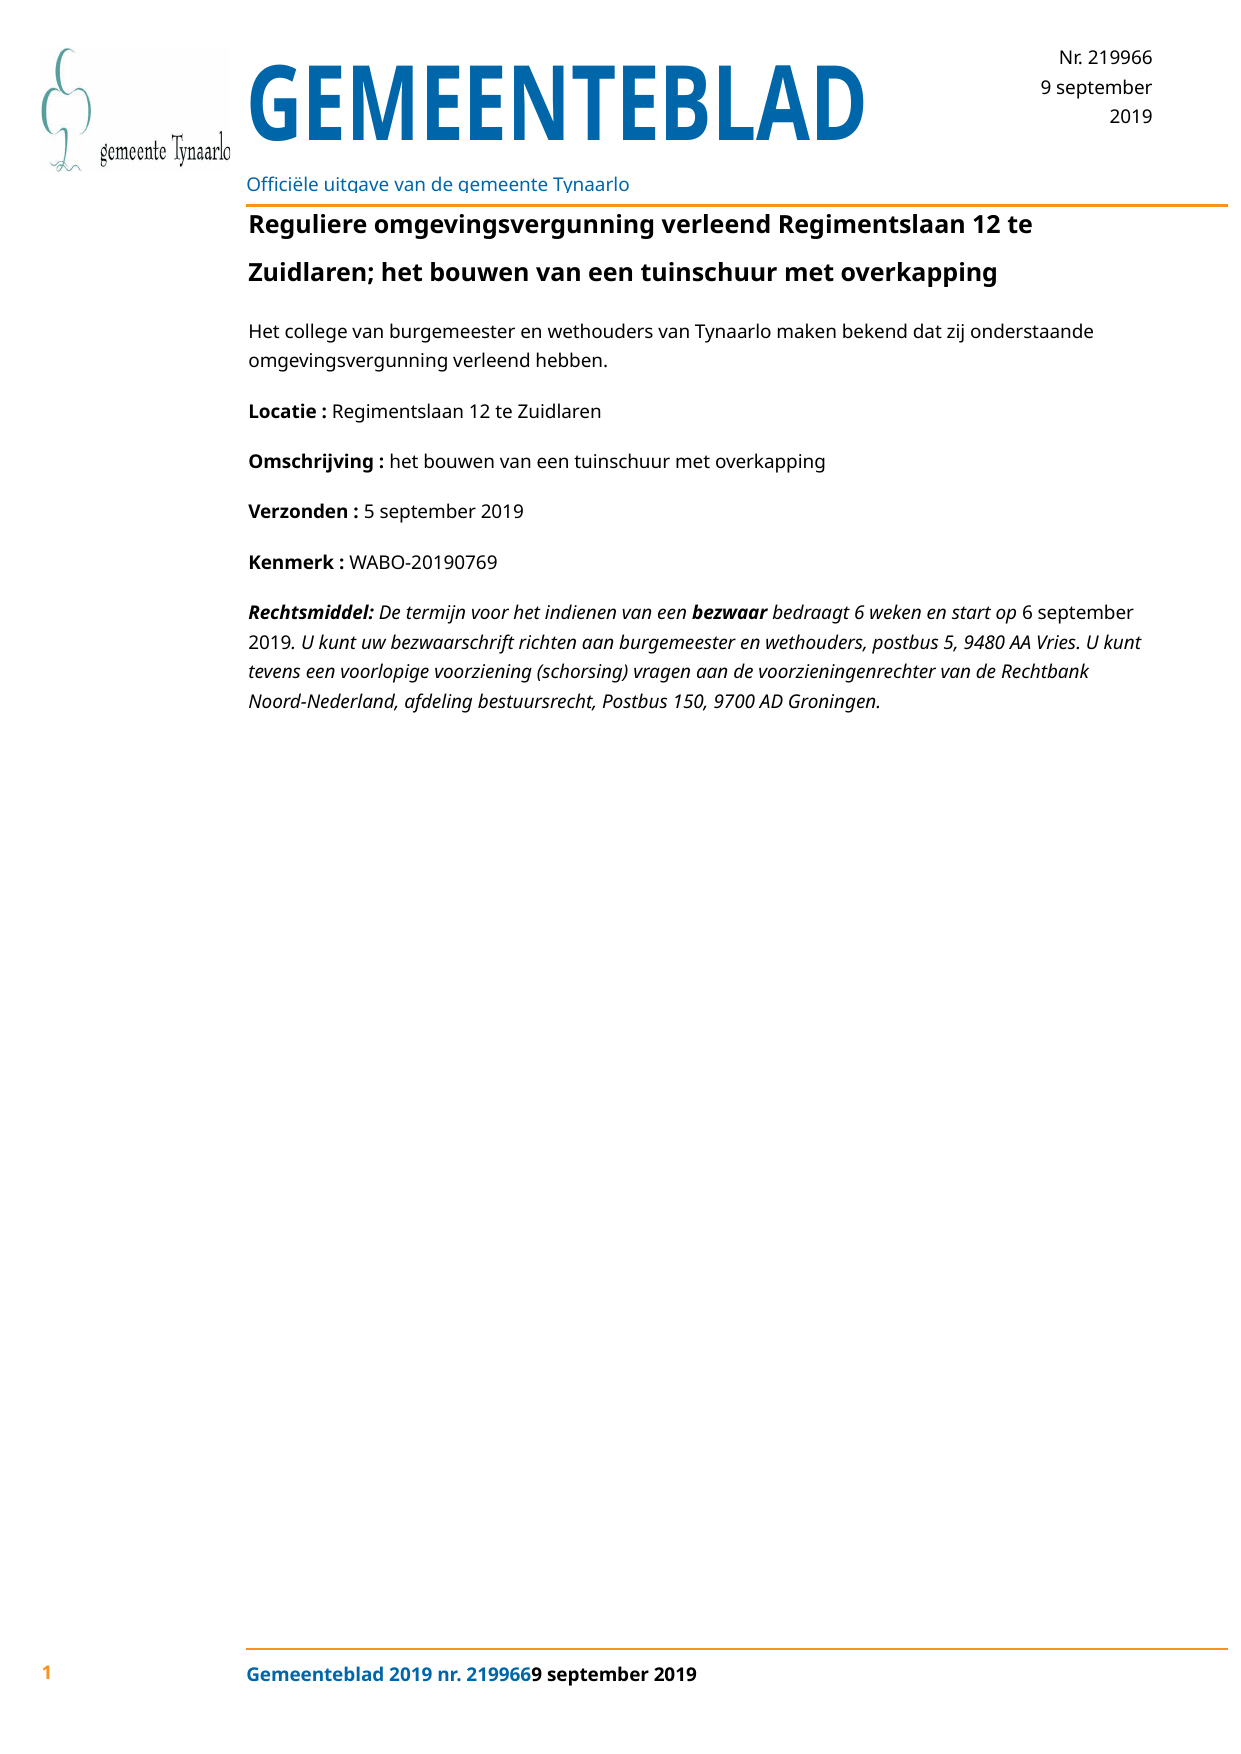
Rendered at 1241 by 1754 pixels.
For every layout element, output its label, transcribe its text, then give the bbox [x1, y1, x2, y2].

text Kenmerk : WABO-20190769 [248, 549, 1152, 575]
text Locatie : Regimentslaan 12 te Zuidlaren [248, 398, 1152, 424]
picture [41, 47, 231, 172]
text Omschrijving : het bouwen van een tuinschuur met overkapping [248, 448, 1152, 474]
text Reguliere omgevingsvergunning verleend Regimentslaan 12 te Zuidlaren; het bouwen van een tuinschuur met overkapping [248, 207, 1152, 288]
text Het college van burgemeester en wethouders van Tynaarlo maken bekend dat zij onderstaande omgevingsvergunning verleend hebben. [248, 318, 1152, 373]
text Rechtsmiddel: De termijn voor het indienen van een bezwaar bedraagt 6 weken en start op 6 september 2019. U kunt uw bezwaarschrift richten aan burgemeester en wethouders, postbus 5, 9480 AA Vries. U kunt tevens een voorlopige voorziening (schorsing) vragen aan de voorzieningenrechter van de Rechtbank Noord-Nederland, afdeling bestuursrecht, Postbus 150, 9700 AD Groningen. [248, 599, 1152, 714]
text Verzonden : 5 september 2019 [248, 499, 1152, 524]
